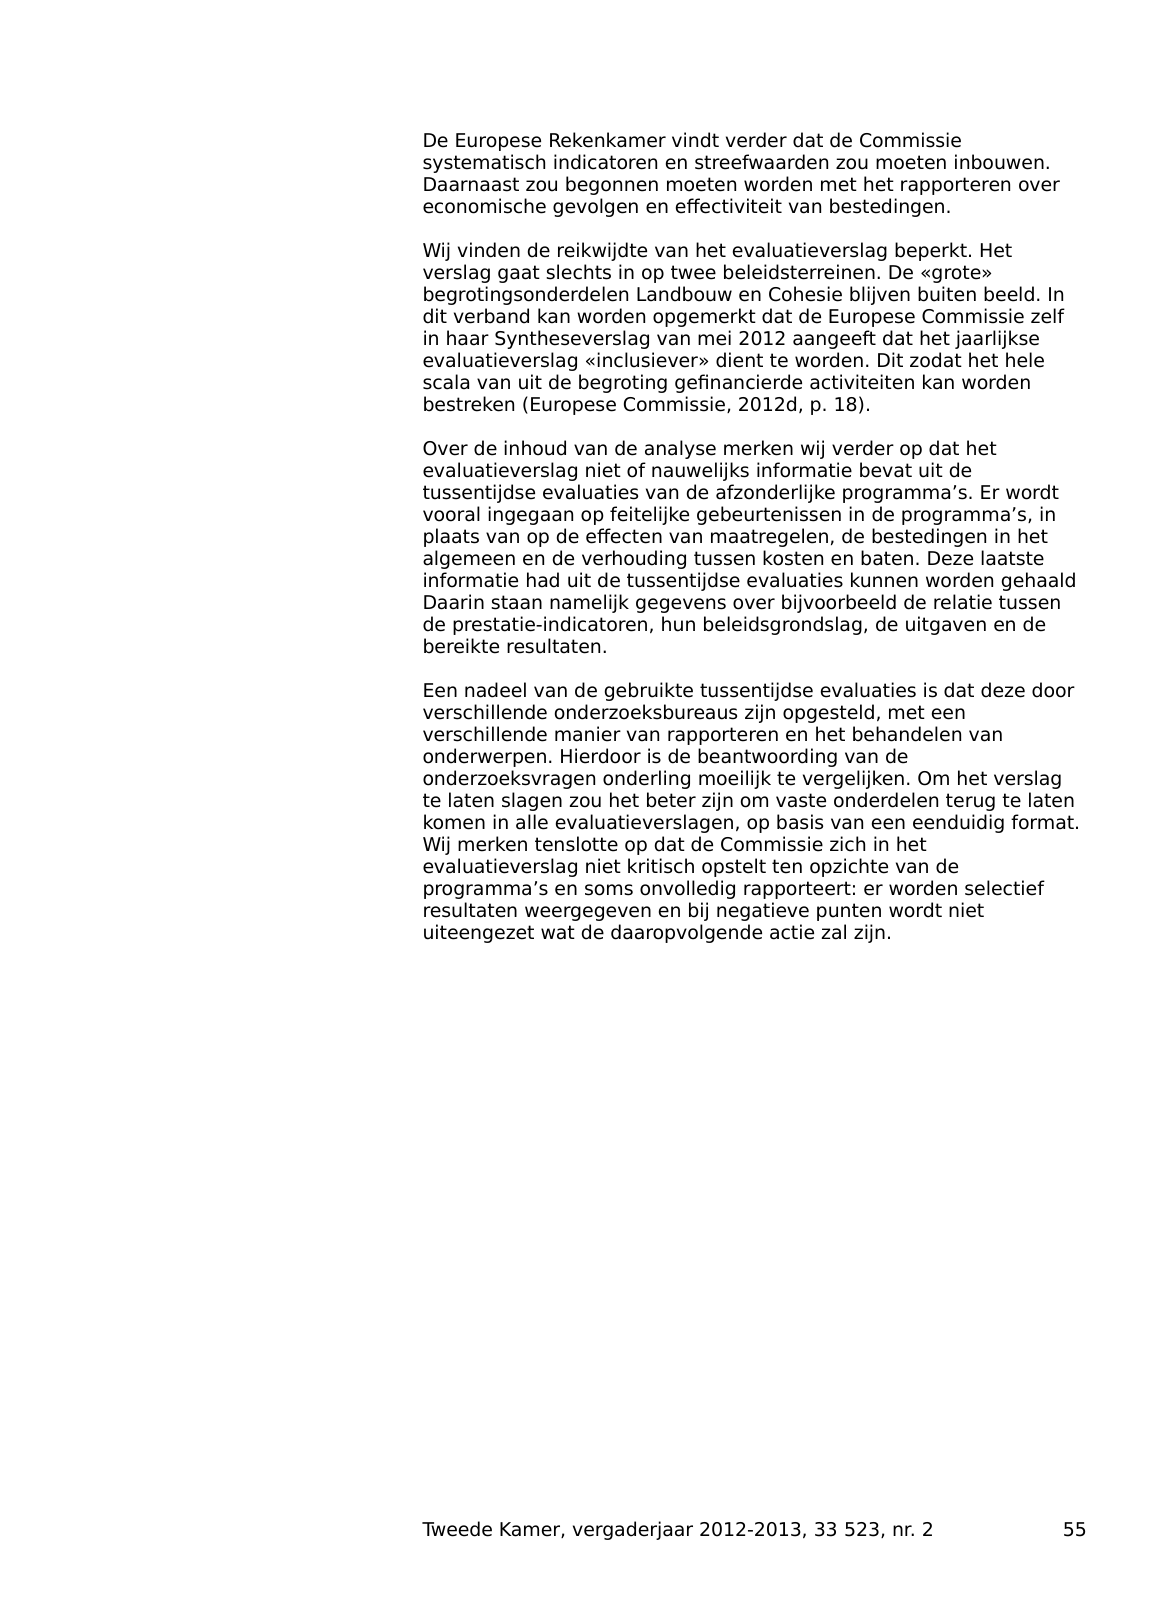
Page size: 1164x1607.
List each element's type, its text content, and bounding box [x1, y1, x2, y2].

text Een nadeel van de gebruikte tussentijdse evaluaties is dat deze door verschillende onderzoeksbureaus zijn opgesteld, met een verschillende manier van rapporteren en het behandelen van onderwerpen. Hierdoor is de beantwoording van de onderzoeksvragen onderling moeilijk te vergelijken. Om het verslag te laten slagen zou het beter zijn om vaste onderdelen terug te laten komen in alle evaluatieverslagen, op basis van een eenduidig format. [422, 680, 1087, 834]
text Wij merken tenslotte op dat de Commissie zich in het evaluatieverslag niet kritisch opstelt ten opzichte van de programma’s en soms onvolledig rapporteert: er worden selectief resultaten weergegeven en bij negatieve punten wordt niet uiteengezet wat de daaropvolgende actie zal zijn. [422, 834, 1087, 944]
text Wij vinden de reikwijdte van het evaluatieverslag beperkt. Het verslag gaat slechts in op twee beleidsterreinen. De «grote» begrotingsonderdelen Landbouw en Cohesie blijven buiten beeld. In dit verband kan worden opgemerkt dat de Europese Commissie zelf in haar Syntheseverslag van mei 2012 aangeeft dat het jaarlijkse evaluatieverslag «inclusiever» dient te worden. Dit zodat het hele scala van uit de begroting gefinancierde activiteiten kan worden bestreken (Europese Commissie, 2012d, p. 18). [422, 240, 1087, 416]
text De Europese Rekenkamer vindt verder dat de Commissie systematisch indicatoren en streefwaarden zou moeten inbouwen. Daarnaast zou begonnen moeten worden met het rapporteren over economische gevolgen en effectiviteit van bestedingen. [422, 130, 1087, 218]
text Over de inhoud van de analyse merken wij verder op dat het evaluatieverslag niet of nauwelijks informatie bevat uit de tussentijdse evaluaties van de afzonderlijke programma’s. Er wordt vooral ingegaan op feitelijke gebeurtenissen in de programma’s, in plaats van op de effecten van maatregelen, de bestedingen in het algemeen en de verhouding tussen kosten en baten. Deze laatste informatie had uit de tussentijdse evaluaties kunnen worden gehaald Daarin staan namelijk gegevens over bijvoorbeeld de relatie tussen de prestatie-indicatoren, hun beleidsgrondslag, de uitgaven en de bereikte resultaten. [422, 438, 1087, 658]
